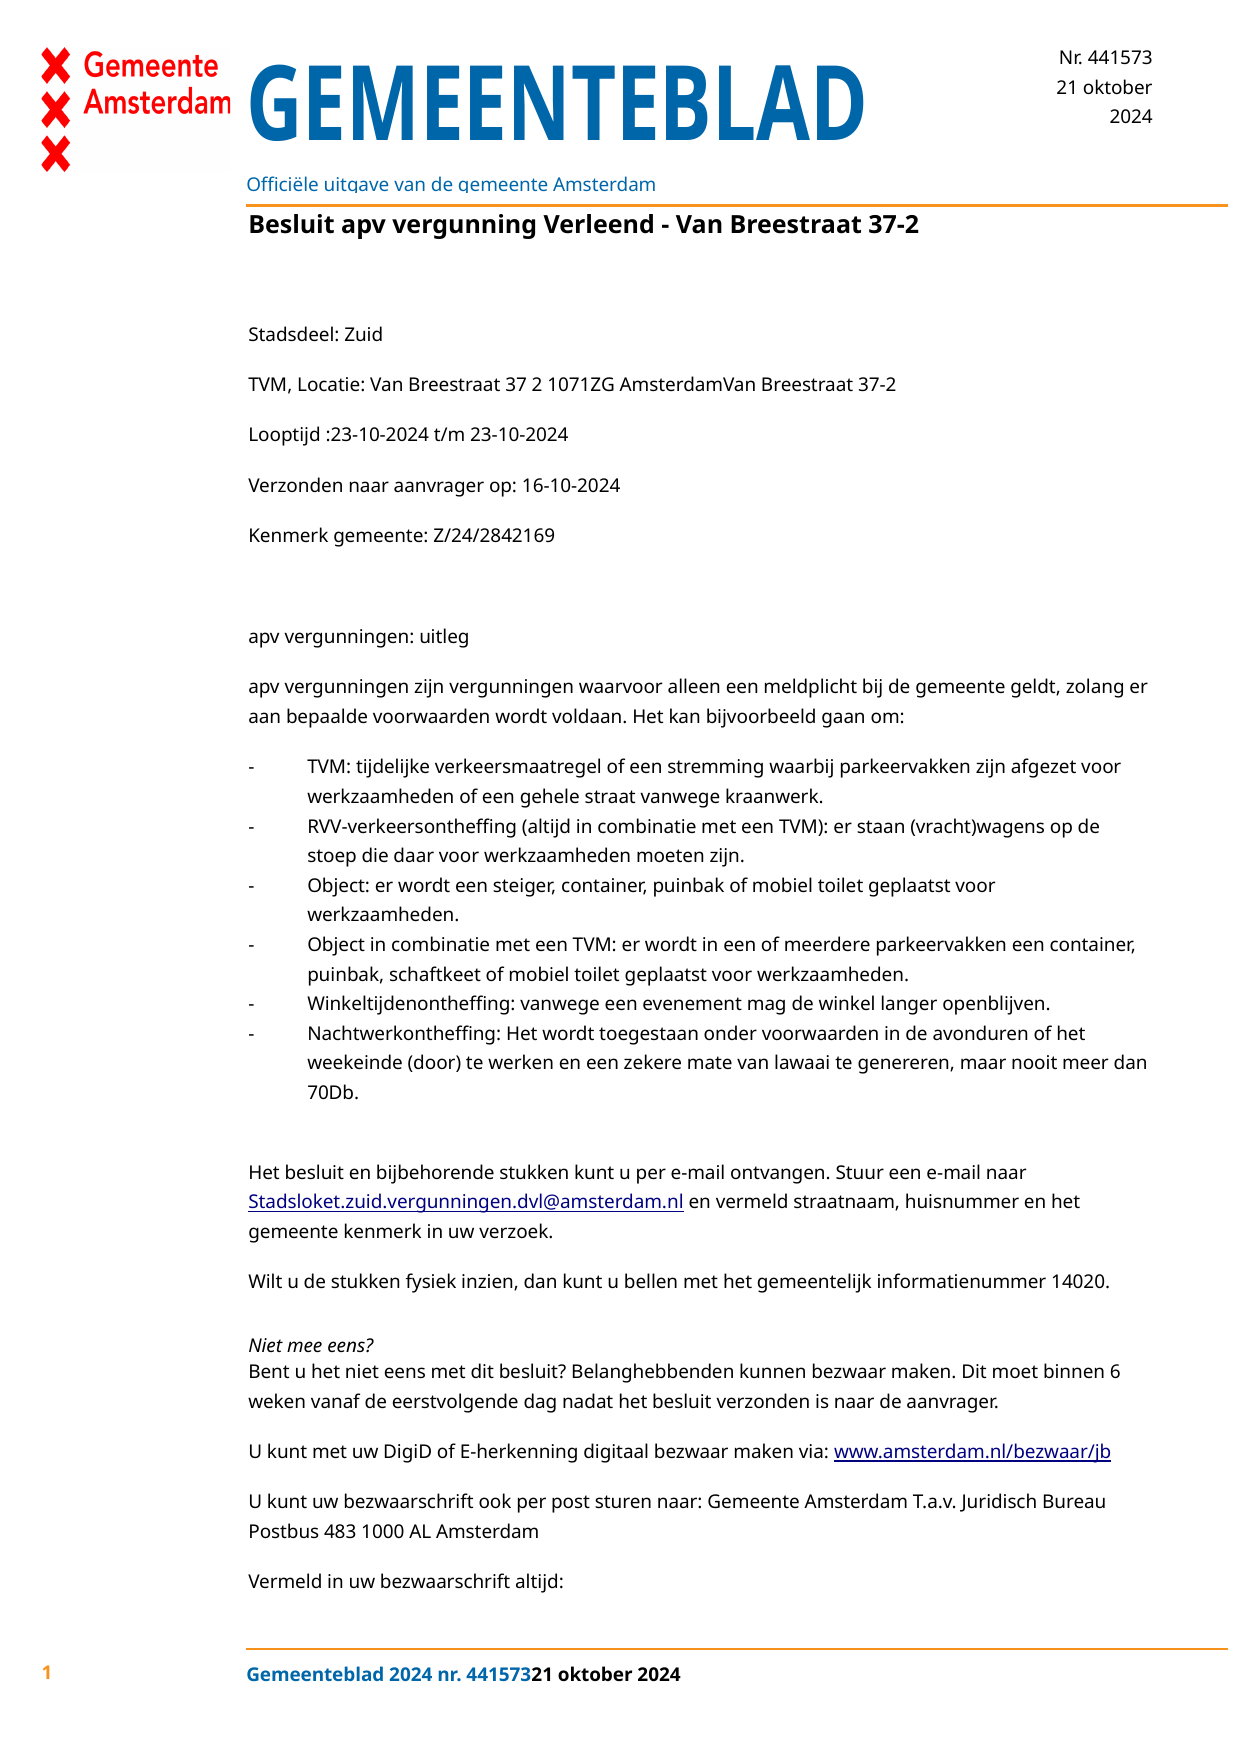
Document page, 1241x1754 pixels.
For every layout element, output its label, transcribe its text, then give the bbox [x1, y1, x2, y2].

text apv vergunningen: uitleg [248, 623, 1152, 649]
list Object in combinatie met een TVM: er wordt in een of meerdere parkeervakken een container, puinbak, schaftkeet of mobiel toilet geplaatst voor werkzaamheden. [248, 931, 1152, 986]
text Besluit apv vergunning Verleend - Van Breestraat 37-2 [248, 207, 1152, 241]
text Kenmerk gemeente: Z/24/2842169 [248, 522, 1152, 548]
text Bent u het niet eens met dit besluit? Belanghebbenden kunnen bezwaar maken. Dit moet binnen 6 weken vanaf de eerstvolgende dag nadat het besluit verzonden is naar de aanvrager. [248, 1358, 1152, 1414]
text Niet mee eens? [248, 1333, 1152, 1358]
text Verzonden naar aanvrager op: 16-10-2024 [248, 472, 1152, 498]
text Vermeld in uw bezwaarschrift altijd: [248, 1569, 1152, 1594]
picture [41, 47, 231, 172]
text TVM, Locatie: Van Breestraat 37 2 1071ZG AmsterdamVan Breestraat 37-2 [248, 371, 1152, 397]
text U kunt uw bezwaarschrift ook per post sturen naar: Gemeente Amsterdam T.a.v. Juridisch Bureau Postbus 483 1000 AL Amsterdam [248, 1489, 1152, 1544]
list Object: er wordt een steiger, container, puinbak of mobiel toilet geplaatst voor werkzaamheden. [248, 872, 1152, 927]
list RVV-verkeersontheffing (altijd in combinatie met een TVM): er staan (vracht)wagens op de stoep die daar voor werkzaamheden moeten zijn. [248, 813, 1152, 868]
text apv vergunningen zijn vergunningen waarvoor alleen een meldplicht bij de gemeente geldt, zolang er aan bepaalde voorwaarden wordt voldaan. Het kan bijvoorbeeld gaan om: [248, 674, 1152, 729]
list Winkeltijdenontheffing: vanwege een evenement mag de winkel langer openblijven. [248, 990, 1152, 1016]
list Nachtwerkontheffing: Het wordt toegestaan onder voorwaarden in de avonduren of het weekeinde (door) te werken en een zekere mate van lawaai te genereren, maar nooit meer dan 70Db. [248, 1020, 1152, 1105]
text U kunt met uw DigiD of E-herkenning digitaal bezwaar maken via: www.amsterdam.nl/bezwaar/jb [248, 1438, 1152, 1464]
text Het besluit en bijbehorende stukken kunt u per e-mail ontvangen. Stuur een e-mail naar Stadsloket.zuid.vergunningen.dvl@amsterdam.nl en vermeld straatnaam, huisnummer en het gemeente kenmerk in uw verzoek. [248, 1159, 1152, 1244]
text Looptijd :23-10-2024 t/m 23-10-2024 [248, 422, 1152, 447]
text Stadsdeel: Zuid [248, 321, 1152, 346]
list TVM: tijdelijke verkeersmaatregel of een stremming waarbij parkeervakken zijn afgezet voor werkzaamheden of een gehele straat vanwege kraanwerk. [248, 754, 1152, 809]
text Wilt u de stukken fysiek inzien, dan kunt u bellen met het gemeentelijk informatienummer 14020. [248, 1269, 1152, 1294]
